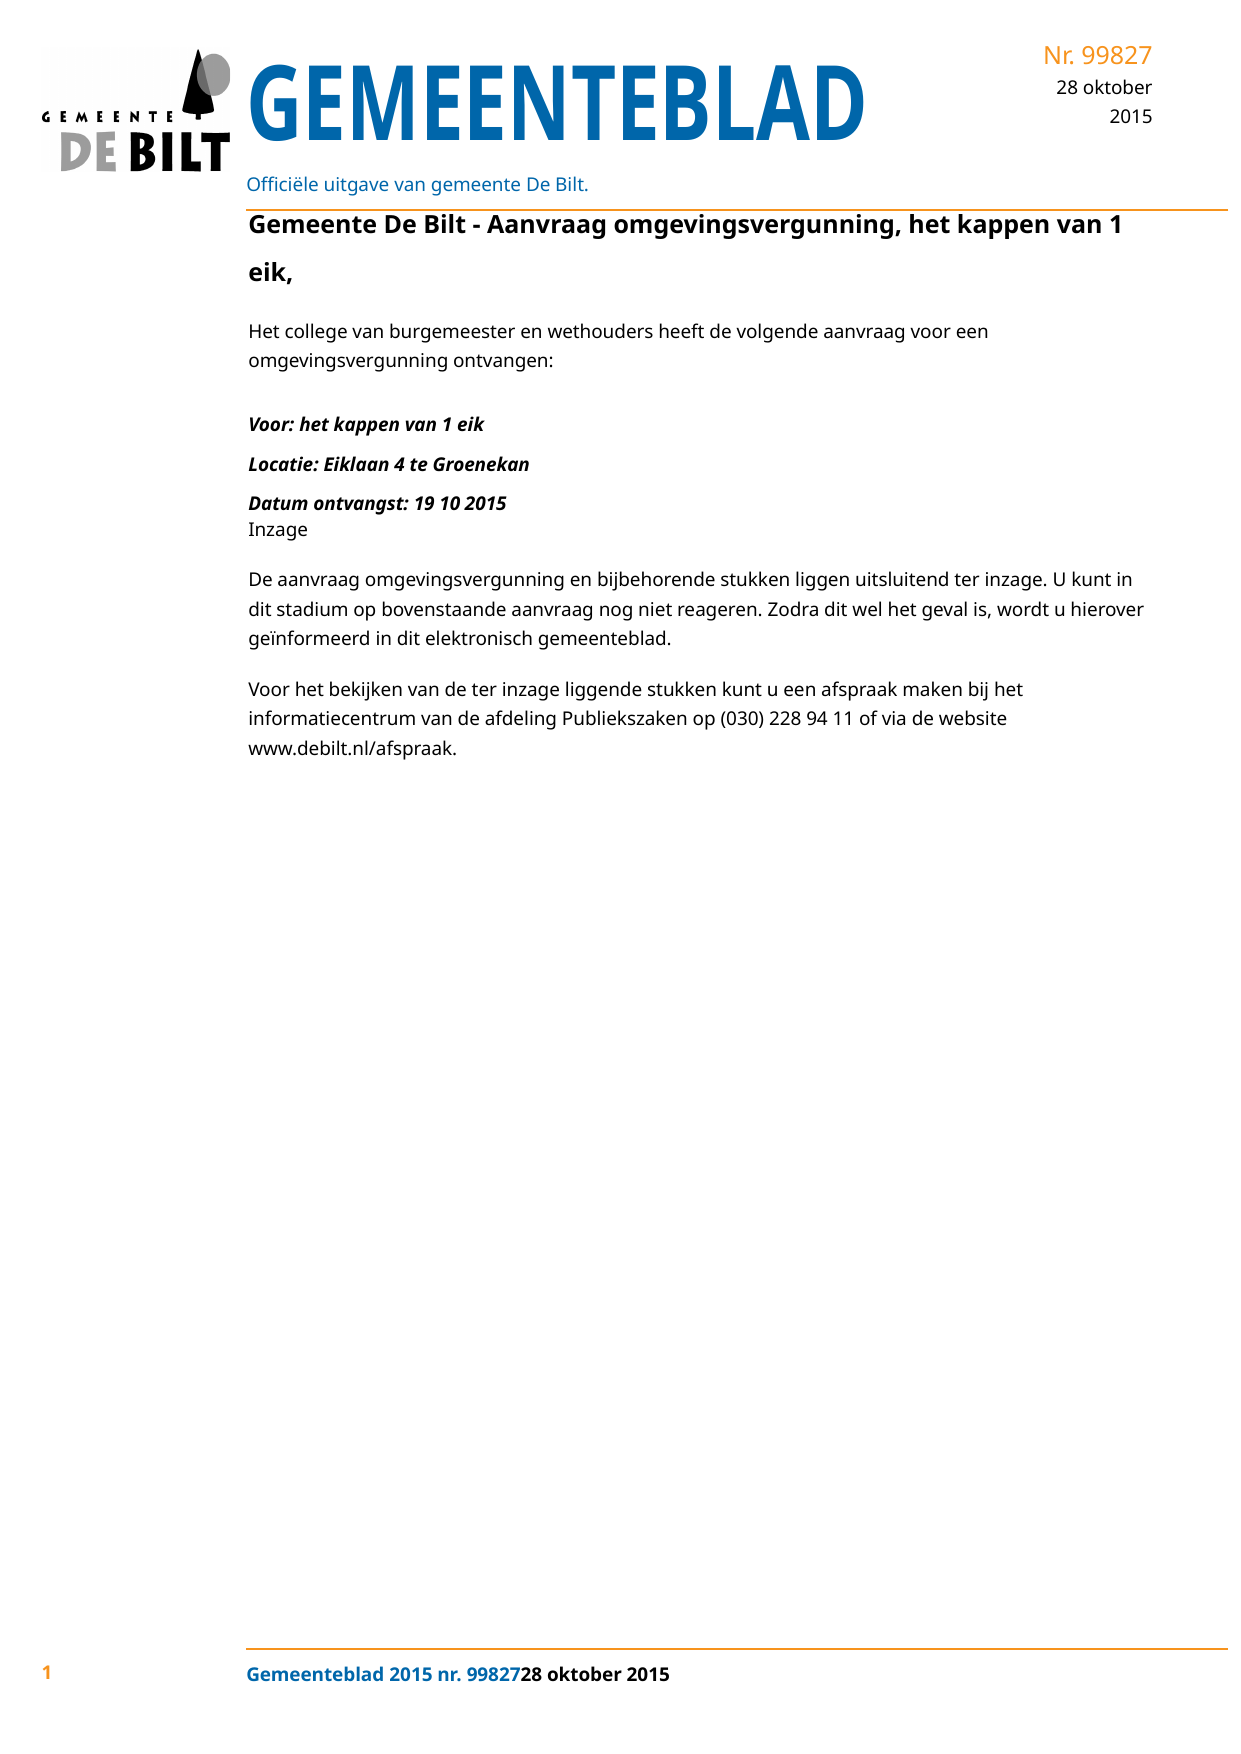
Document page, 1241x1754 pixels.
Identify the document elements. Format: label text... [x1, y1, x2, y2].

text Voor: het kappen van 1 eik [248, 411, 1152, 437]
text Inzage [248, 516, 1152, 541]
text De aanvraag omgevingsvergunning en bijbehorende stukken liggen uitsluitend ter inzage. U kunt in dit stadium op bovenstaande aanvraag nog niet reageren. Zodra dit wel het geval is, wordt u hierover geïnformeerd in dit elektronisch gemeenteblad. [248, 566, 1152, 651]
text Datum ontvangst: 19 10 2015 [248, 490, 1152, 516]
picture [41, 47, 231, 172]
text Voor het bekijken van de ter inzage liggende stukken kunt u een afspraak maken bij het informatiecentrum van de afdeling Publiekszaken op (030) 228 94 11 of via de website www.debilt.nl/afspraak. [248, 676, 1152, 761]
text Locatie: Eiklaan 4 te Groenekan [248, 451, 1152, 476]
text Gemeente De Bilt - Aanvraag omgevingsvergunning, het kappen van 1 eik, [248, 211, 1152, 288]
text Het college van burgemeester en wethouders heeft de volgende aanvraag voor een omgevingsvergunning ontvangen: [248, 318, 1152, 373]
